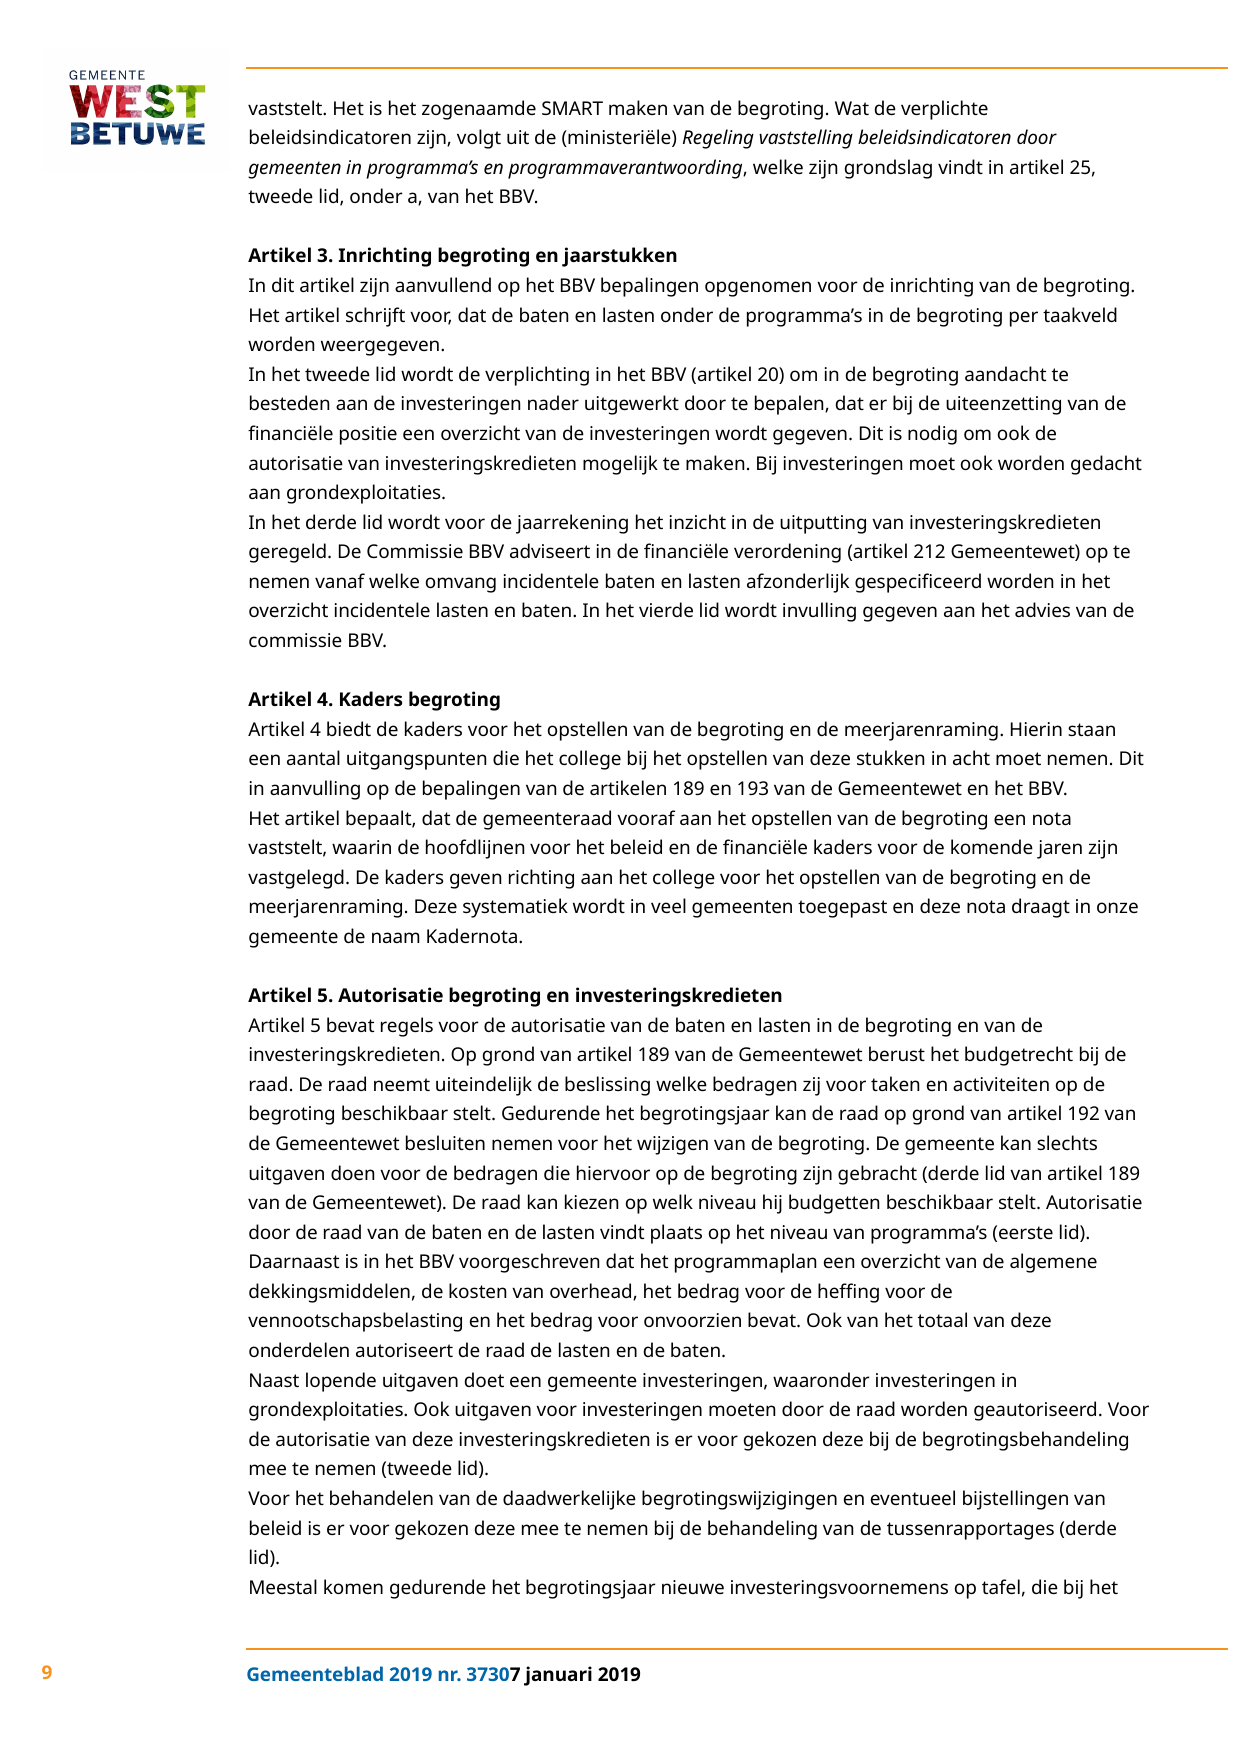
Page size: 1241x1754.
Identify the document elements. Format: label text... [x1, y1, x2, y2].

text Artikel 5 bevat regels voor de autorisatie van de baten en lasten in de begroting en van de investeringskredieten. Op grond van artikel 189 van de Gemeentewet berust het budgetrecht bij de raad. De raad neemt uiteindelijk de beslissing welke bedragen zij voor taken en activiteiten op de begroting beschikbaar stelt. Gedurende het begrotingsjaar kan de raad op grond van artikel 192 van de Gemeentewet besluiten nemen voor het wijzigen van de begroting. De gemeente kan slechts uitgaven doen voor de bedragen die hiervoor op de begroting zijn gebracht (derde lid van artikel 189 van de Gemeentewet). De raad kan kiezen op welk niveau hij budgetten beschikbaar stelt. Autorisatie door de raad van de baten en de lasten vindt plaats op het niveau van programma’s (eerste lid). Daarnaast is in het BBV voorgeschreven dat het programmaplan een overzicht van de algemene dekkingsmiddelen, de kosten van overhead, het bedrag voor de heffing voor de vennootschapsbelasting en het bedrag voor onvoorzien bevat. Ook van het totaal van deze onderdelen autoriseert de raad de lasten en de baten. [248, 1012, 1152, 1363]
text Het artikel bepaalt, dat de gemeenteraad vooraf aan het opstellen van de begroting een nota vaststelt, waarin de hoofdlijnen voor het beleid en de financiële kaders voor de komende jaren zijn vastgelegd. De kaders geven richting aan het college voor het opstellen van de begroting en de meerjarenraming. Deze systematiek wordt in veel gemeenten toegepast en deze nota draagt in onze gemeente de naam Kadernota. [248, 805, 1152, 949]
text Artikel 5. Autorisatie begroting en investeringskredieten [248, 982, 1152, 1008]
text Artikel 3. Inrichting begroting en jaarstukken [248, 243, 1152, 268]
text Artikel 4. Kaders begroting [248, 686, 1152, 712]
text vaststelt. Het is het zogenaamde SMART maken van de begroting. Wat de verplichte beleidsindicatoren zijn, volgt uit de (ministeriële) Regeling vaststelling beleidsindicatoren door gemeenten in programma’s en programmaverantwoording, welke zijn grondslag vindt in artikel 25, tweede lid, onder a, van het BBV. [248, 95, 1152, 209]
picture [41, 47, 231, 172]
text In het tweede lid wordt de verplichting in het BBV (artikel 20) om in de begroting aandacht te besteden aan de investeringen nader uitgewerkt door te bepalen, dat er bij de uiteenzetting van de financiële positie een overzicht van de investeringen wordt gegeven. Dit is nodig om ook de autorisatie van investeringskredieten mogelijk te maken. Bij investeringen moet ook worden gedacht aan grondexploitaties. [248, 361, 1152, 505]
text Meestal komen gedurende het begrotingsjaar nieuwe investeringsvoornemens op tafel, die bij het [248, 1574, 1152, 1600]
text In dit artikel zijn aanvullend op het BBV bepalingen opgenomen voor de inrichting van de begroting. Het artikel schrijft voor, dat de baten en lasten onder de programma’s in de begroting per taakveld worden weergegeven. [248, 272, 1152, 357]
text Artikel 4 biedt de kaders voor het opstellen van de begroting en de meerjarenraming. Hierin staan een aantal uitgangspunten die het college bij het opstellen van deze stukken in acht moet nemen. Dit in aanvulling op de bepalingen van de artikelen 189 en 193 van de Gemeentewet en het BBV. [248, 716, 1152, 801]
text Voor het behandelen van de daadwerkelijke begrotingswijzigingen en eventueel bijstellingen van beleid is er voor gekozen deze mee te nemen bij de behandeling van de tussenrapportages (derde lid). [248, 1485, 1152, 1570]
text In het derde lid wordt voor de jaarrekening het inzicht in de uitputting van investeringskredieten geregeld. De Commissie BBV adviseert in de financiële verordening (artikel 212 Gemeentewet) op te nemen vanaf welke omvang incidentele baten en lasten afzonderlijk gespecificeerd worden in het overzicht incidentele lasten en baten. In het vierde lid wordt invulling gegeven aan het advies van de commissie BBV. [248, 509, 1152, 653]
text Naast lopende uitgaven doet een gemeente investeringen, waaronder investeringen in grondexploitaties. Ook uitgaven voor investeringen moeten door de raad worden geautoriseerd. Voor de autorisatie van deze investeringskredieten is er voor gekozen deze bij de begrotingsbehandeling mee te nemen (tweede lid). [248, 1367, 1152, 1481]
